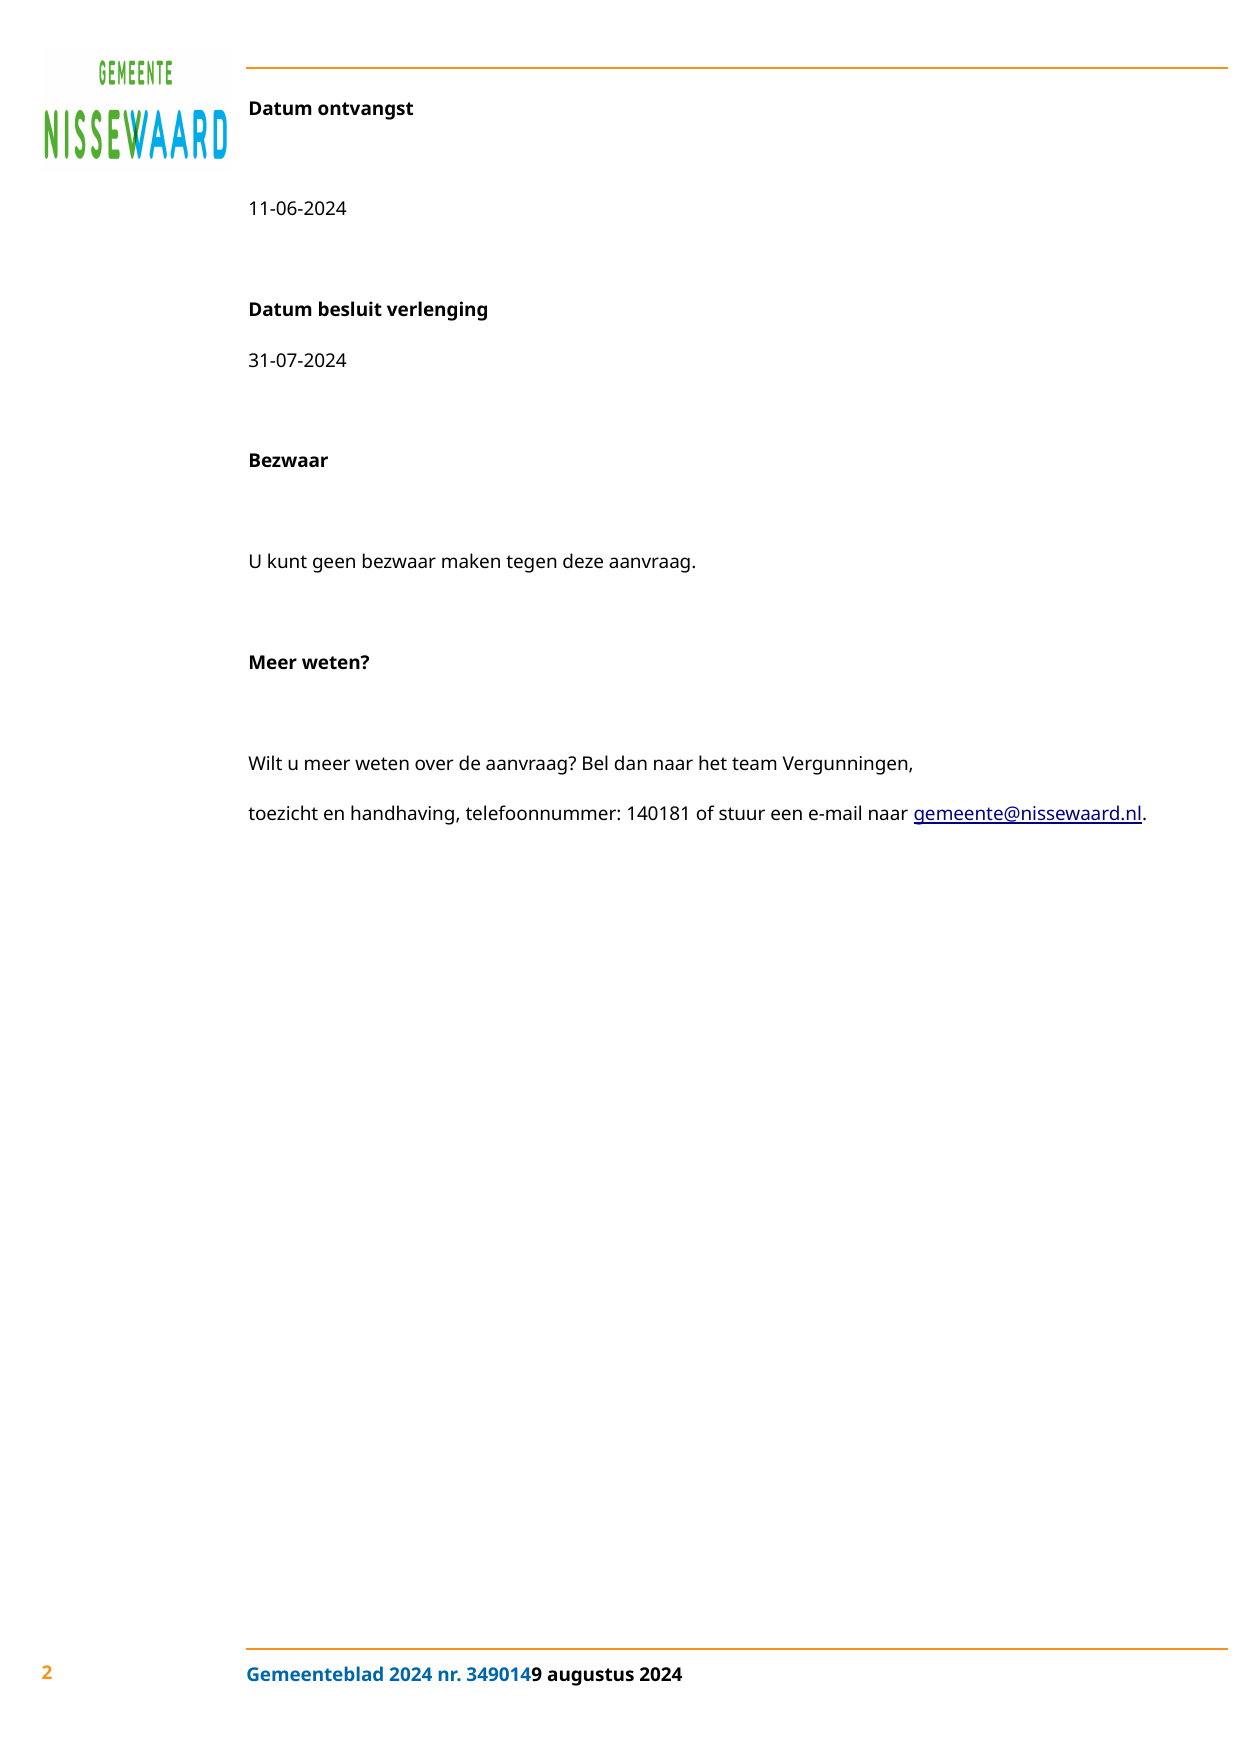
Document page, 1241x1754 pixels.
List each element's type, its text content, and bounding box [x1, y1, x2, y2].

text U kunt geen bezwaar maken tegen deze aanvraag. [248, 548, 1152, 574]
text Datum besluit verlenging [248, 296, 1152, 322]
text toezicht en handhaving, telefoonnummer: 140181 of stuur een e-mail naar gemeente@nissewaard.nl. [248, 801, 1152, 826]
text Datum ontvangst [248, 95, 1152, 121]
text Meer weten? [248, 649, 1152, 675]
text Wilt u meer weten over de aanvraag? Bel dan naar het team Vergunningen, [248, 750, 1152, 776]
text 11-06-2024 [248, 196, 1152, 221]
text Bezwaar [248, 448, 1152, 473]
text 31-07-2024 [248, 347, 1152, 373]
picture [41, 47, 231, 172]
